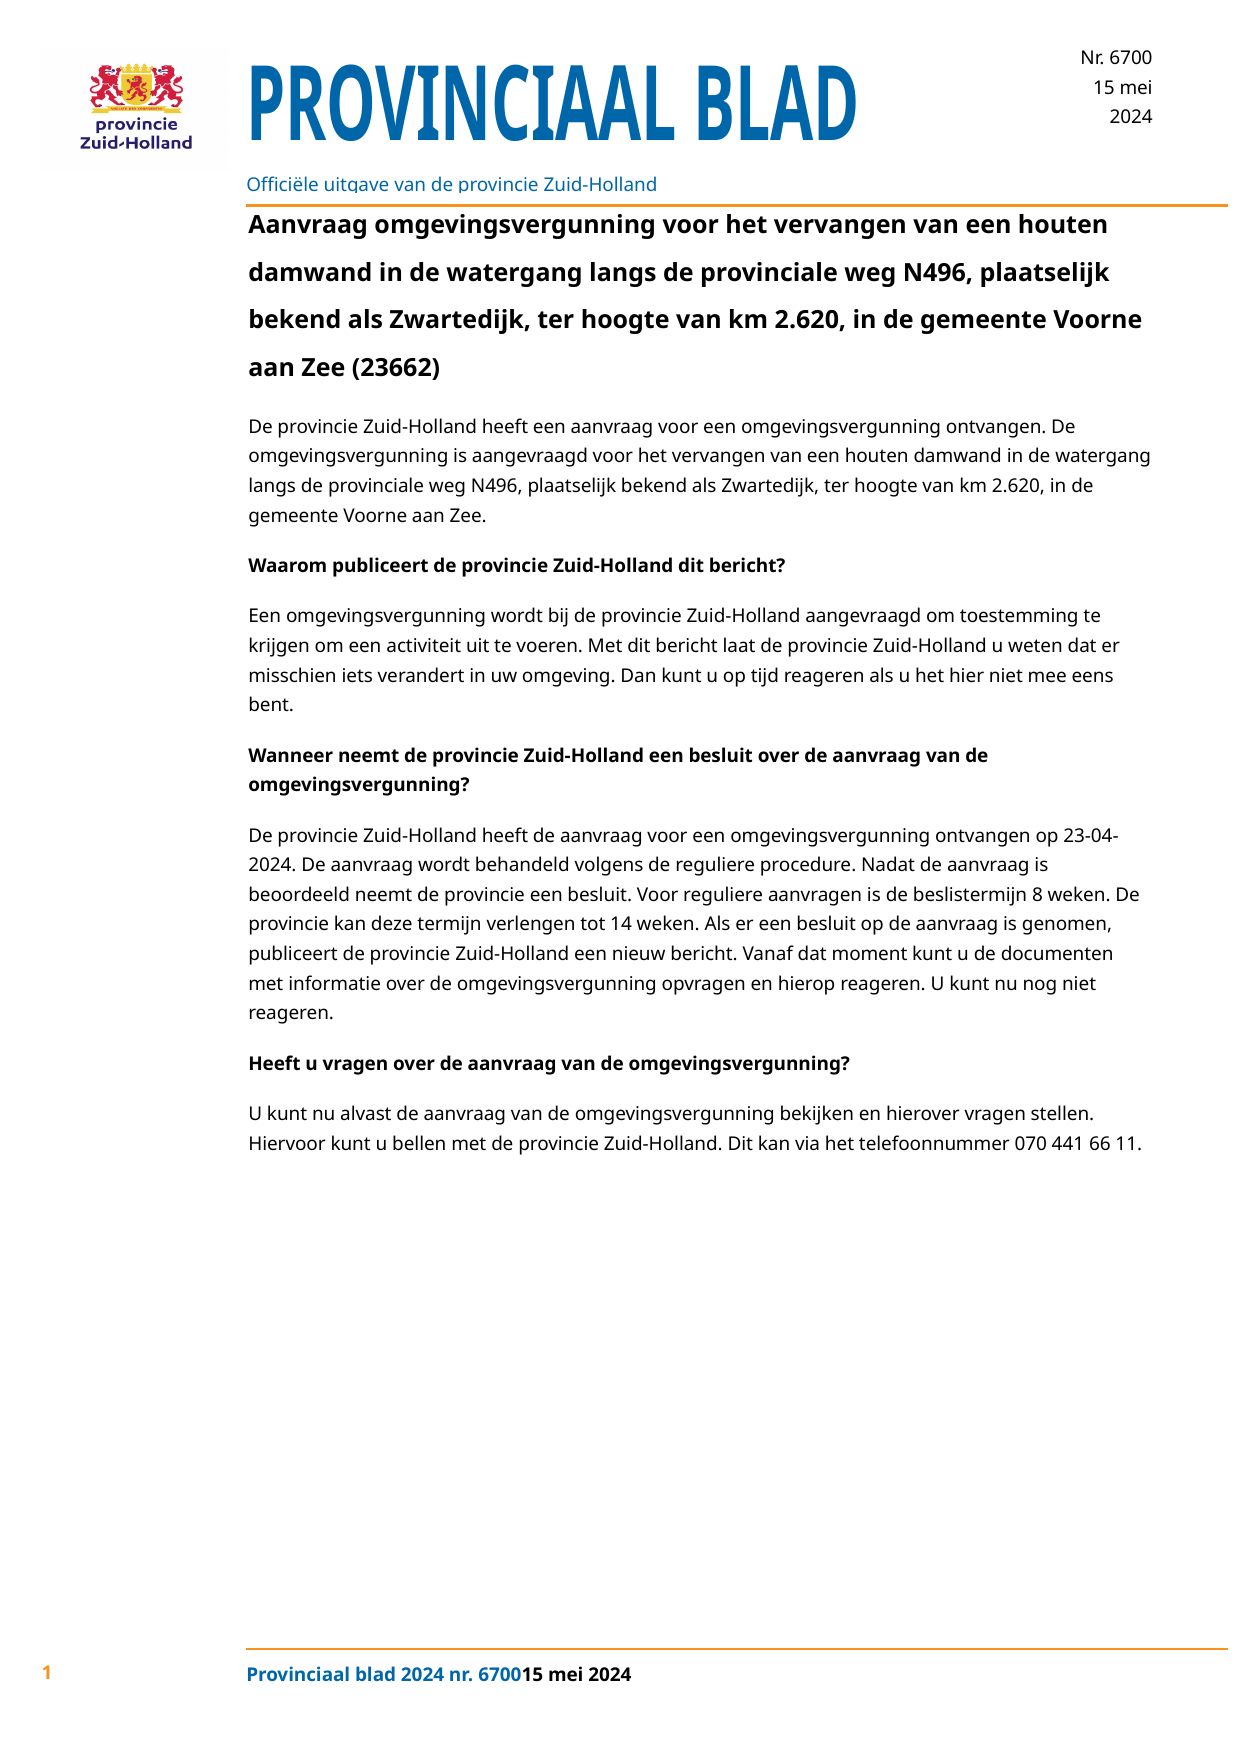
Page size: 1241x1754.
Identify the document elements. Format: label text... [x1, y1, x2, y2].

text U kunt nu alvast de aanvraag van de omgevingsvergunning bekijken en hierover vragen stellen. Hiervoor kunt u bellen met de provincie Zuid-Holland. Dit kan via het telefoonnummer 070 441 66 11. [248, 1100, 1152, 1156]
picture [41, 47, 231, 172]
text Waarom publiceert de provincie Zuid-Holland dit bericht? [248, 552, 1152, 578]
text De provincie Zuid-Holland heeft de aanvraag voor een omgevingsvergunning ontvangen op 23-04-2024. De aanvraag wordt behandeld volgens de reguliere procedure. Nadat de aanvraag is beoordeeld neemt de provincie een besluit. Voor reguliere aanvragen is de beslistermijn 8 weken. De provincie kan deze termijn verlengen tot 14 weken. Als er een besluit op de aanvraag is genomen, publiceert de provincie Zuid-Holland een nieuw bericht. Vanaf dat moment kunt u de documenten met informatie over de omgevingsvergunning opvragen en hierop reageren. U kunt nu nog niet reageren. [248, 822, 1152, 1025]
text Wanneer neemt de provincie Zuid-Holland een besluit over de aanvraag van de omgevingsvergunning? [248, 742, 1152, 797]
text Heeft u vragen over de aanvraag van de omgevingsvergunning? [248, 1050, 1152, 1076]
text Een omgevingsvergunning wordt bij de provincie Zuid-Holland aangevraagd om toestemming te krijgen om een activiteit uit te voeren. Met dit bericht laat de provincie Zuid-Holland u weten dat er misschien iets verandert in uw omgeving. Dan kunt u op tijd reageren als u het hier niet mee eens bent. [248, 603, 1152, 717]
text De provincie Zuid-Holland heeft een aanvraag voor een omgevingsvergunning ontvangen. De omgevingsvergunning is aangevraagd voor het vervangen van een houten damwand in de watergang langs de provinciale weg N496, plaatselijk bekend als Zwartedijk, ter hoogte van km 2.620, in de gemeente Voorne aan Zee. [248, 413, 1152, 528]
text Aanvraag omgevingsvergunning voor het vervangen van een houten damwand in de watergang langs de provinciale weg N496, plaatselijk bekend als Zwartedijk, ter hoogte van km 2.620, in de gemeente Voorne aan Zee (23662) [248, 207, 1152, 384]
